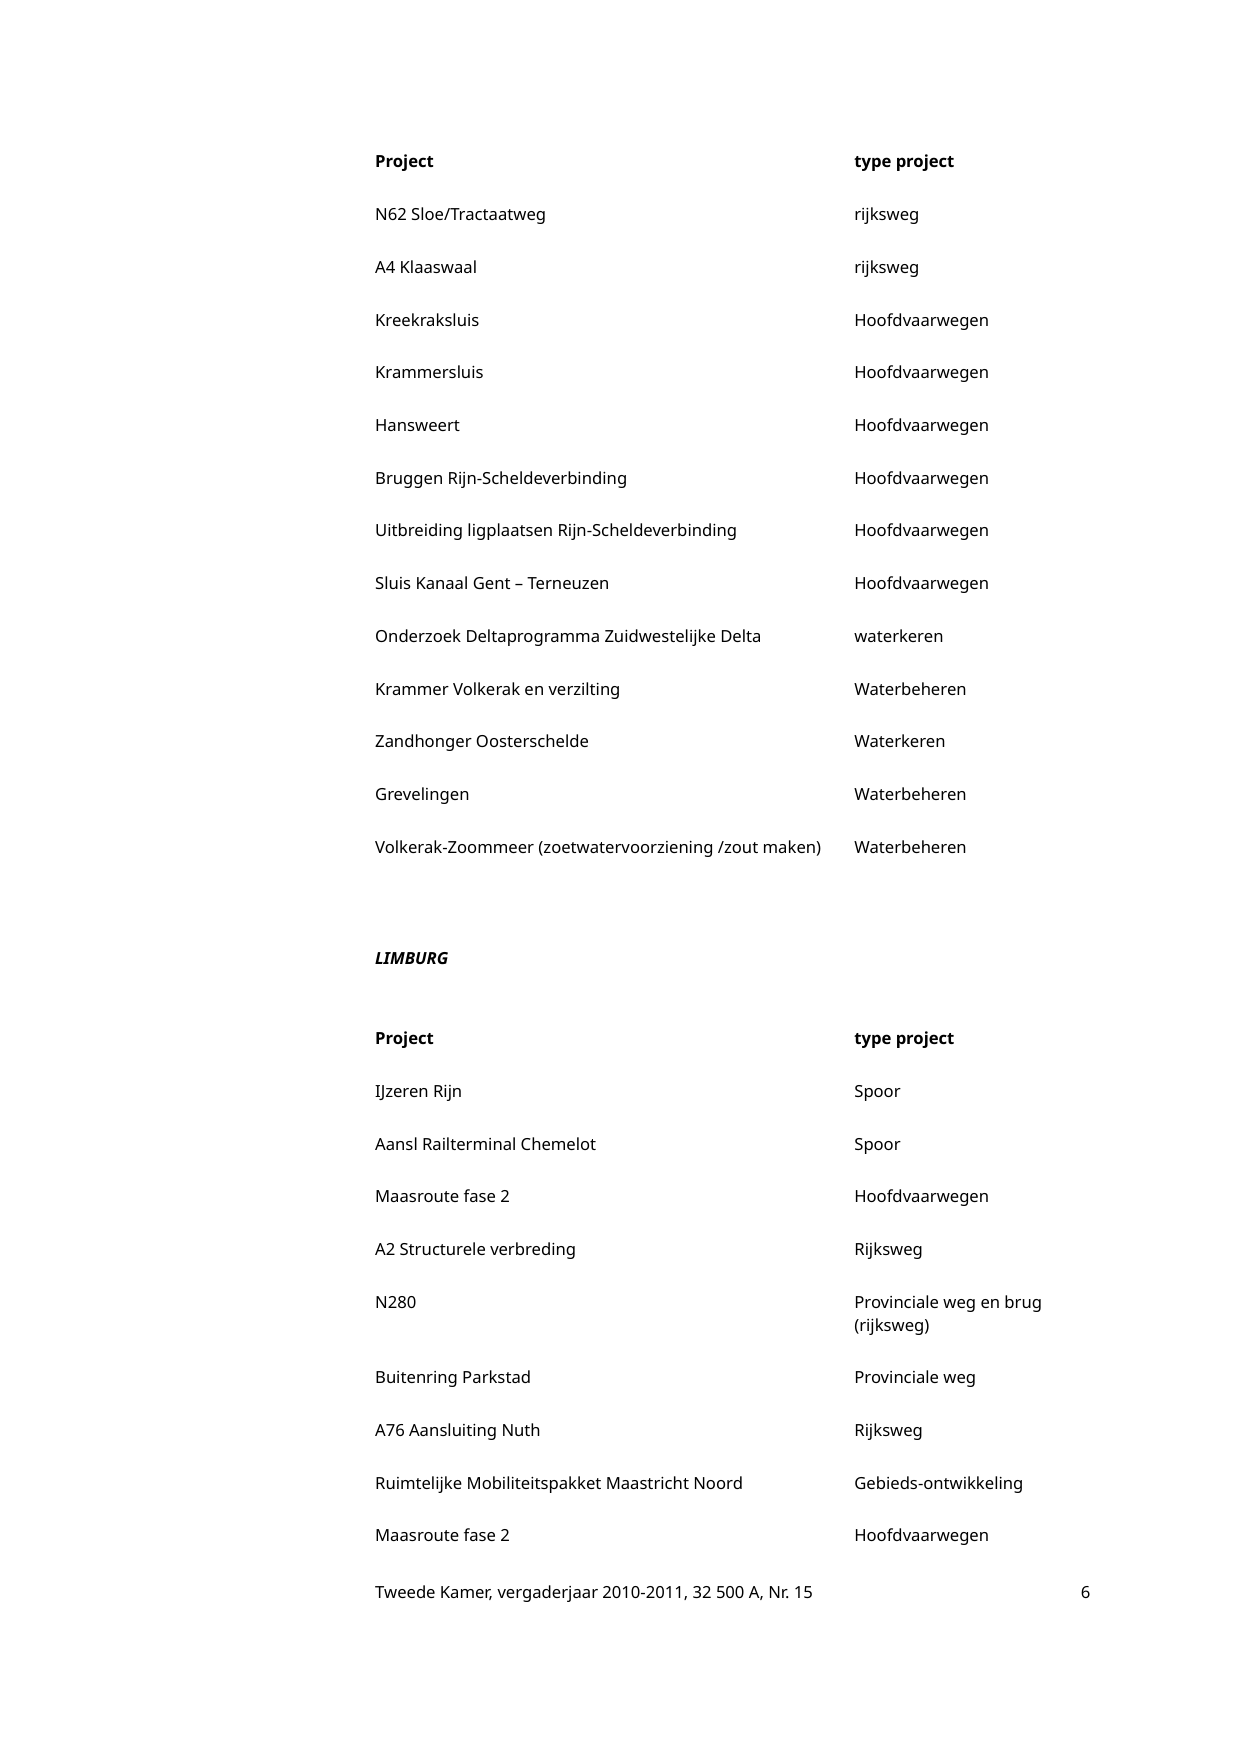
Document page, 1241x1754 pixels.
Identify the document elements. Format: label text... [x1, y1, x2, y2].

table_cell Hoofdvaarwegen [854, 308, 1090, 361]
table_header Project [375, 150, 854, 203]
table_cell Hansweert [375, 414, 854, 466]
table_cell Buitenring Parkstad [375, 1366, 854, 1419]
table_cell Grevelingen [375, 783, 854, 835]
table_cell Spoor [854, 1080, 1090, 1132]
table_header type project [854, 150, 1090, 203]
table_cell Krammer Volkerak en verzilting [375, 677, 854, 730]
table_cell Hoofdvaarwegen [854, 466, 1090, 519]
table_cell Waterbeheren [854, 835, 1090, 888]
table_cell Hoofdvaarwegen [854, 519, 1090, 572]
table_cell N62 Sloe/Tractaatweg [375, 203, 854, 255]
table_cell N280 [375, 1291, 854, 1366]
table_cell Provinciale weg [854, 1366, 1090, 1419]
table_cell Ruimtelijke Mobiliteitspakket Maastricht Noord [375, 1471, 854, 1524]
table_cell Rijksweg [854, 1419, 1090, 1471]
table_cell Hoofdvaarwegen [854, 414, 1090, 466]
table_cell A76 Aansluiting Nuth [375, 1419, 854, 1471]
table_cell A4 Klaaswaal [375, 255, 854, 308]
table_cell Waterkeren [854, 730, 1090, 782]
table_cell Volkerak-Zoommeer (zoetwatervoorziening /zout maken) [375, 835, 854, 888]
table_cell Hoofdvaarwegen [854, 361, 1090, 413]
table_cell waterkeren [854, 624, 1090, 677]
table_cell Spoor [854, 1133, 1090, 1185]
table_cell Waterbeheren [854, 783, 1090, 835]
table_cell Bruggen Rijn-Scheldeverbinding [375, 466, 854, 519]
table_cell Aansl Railterminal Chemelot [375, 1133, 854, 1185]
table_cell Maasroute fase 2 [375, 1185, 854, 1238]
table_cell rijksweg [854, 203, 1090, 255]
table_cell Kreekraksluis [375, 308, 854, 361]
table_cell Hoofdvaarwegen [854, 1524, 1090, 1547]
table_cell rijksweg [854, 255, 1090, 308]
table_cell A2 Structurele verbreding [375, 1238, 854, 1291]
table_cell Uitbreiding ligplaatsen Rijn-Scheldeverbinding [375, 519, 854, 572]
table_header type project [854, 1027, 1090, 1080]
table_header Project [375, 1027, 854, 1080]
table_cell Zandhonger Oosterschelde [375, 730, 854, 782]
text LIMBURG [375, 946, 1090, 969]
table_cell Waterbeheren [854, 677, 1090, 730]
table_cell Hoofdvaarwegen [854, 1185, 1090, 1238]
table_cell Krammersluis [375, 361, 854, 413]
table_cell Maasroute fase 2 [375, 1524, 854, 1547]
table_cell Sluis Kanaal Gent – Terneuzen [375, 572, 854, 624]
table_cell IJzeren Rijn [375, 1080, 854, 1132]
table_cell Rijksweg [854, 1238, 1090, 1291]
table_cell Gebieds-ontwikkeling [854, 1471, 1090, 1524]
table_cell Hoofdvaarwegen [854, 572, 1090, 624]
table_cell Provinciale weg en brug (rijksweg) [854, 1291, 1090, 1366]
table_cell Onderzoek Deltaprogramma Zuidwestelijke Delta [375, 624, 854, 677]
